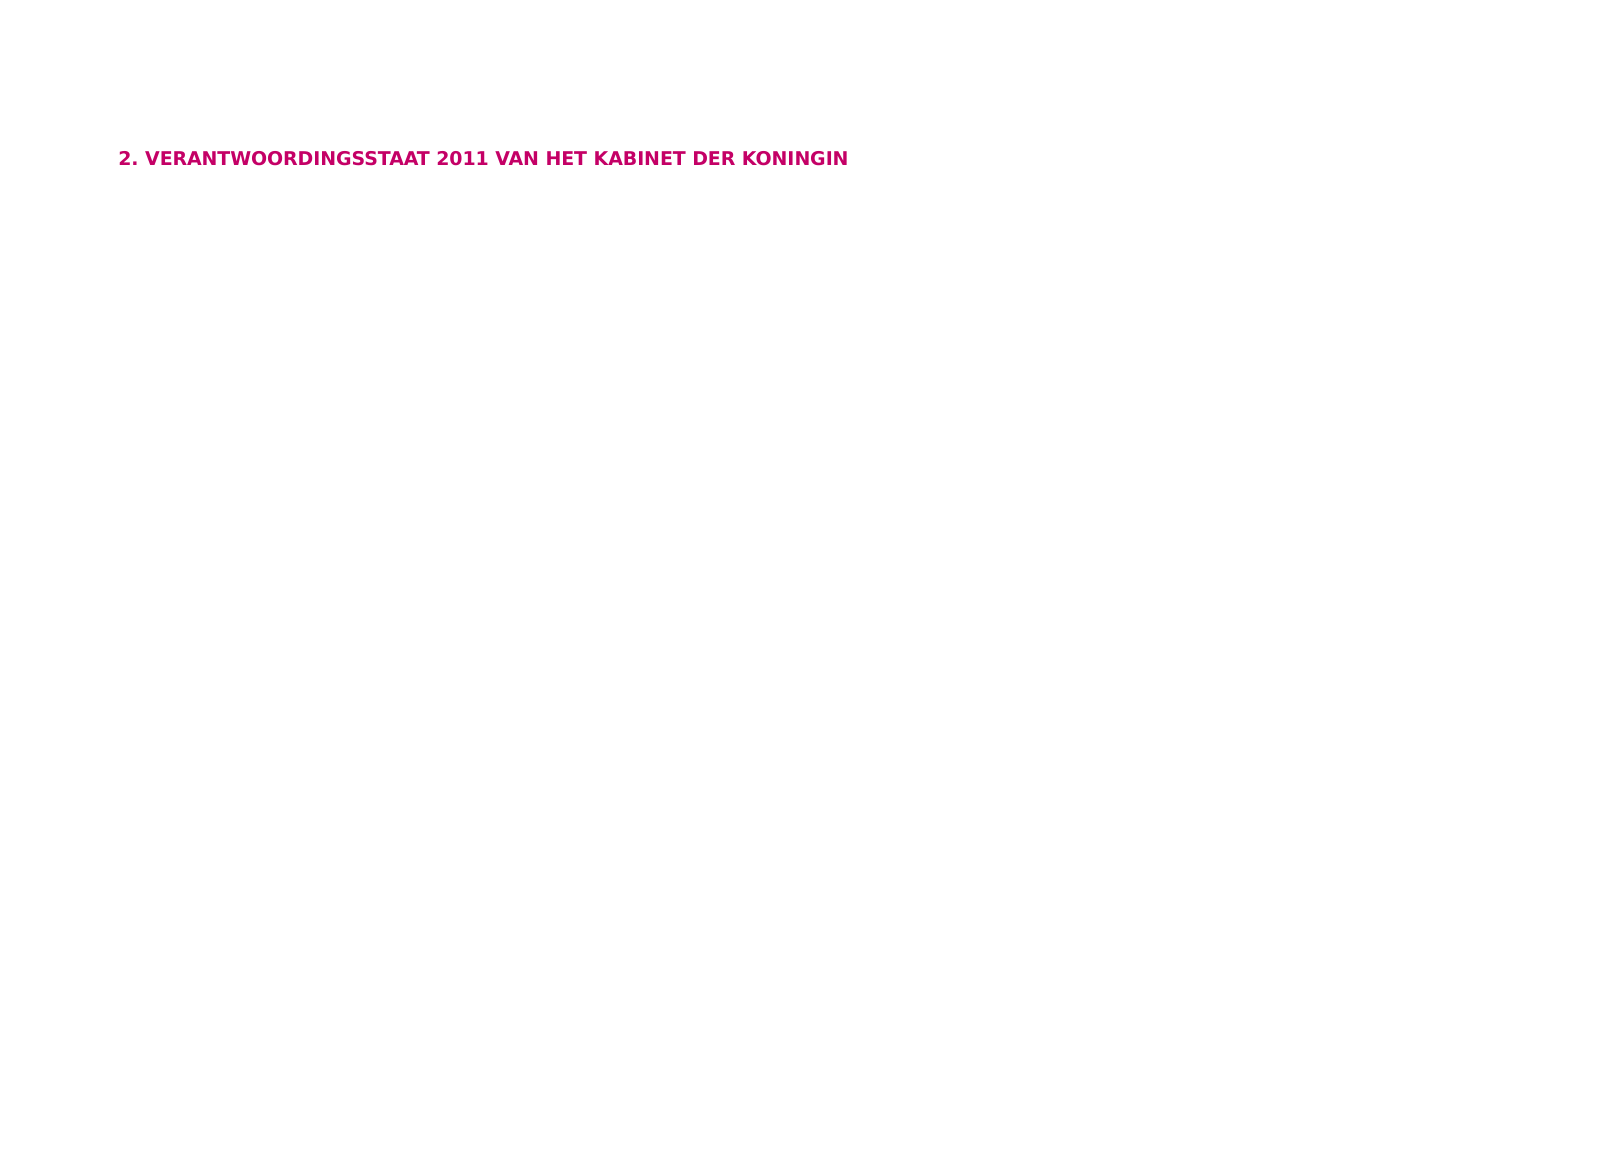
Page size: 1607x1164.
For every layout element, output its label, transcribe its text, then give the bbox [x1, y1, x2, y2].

subtitle 2. VERANTWOORDINGSSTAAT 2011 VAN HET KABINET DER KONINGIN [118, 148, 1488, 170]
